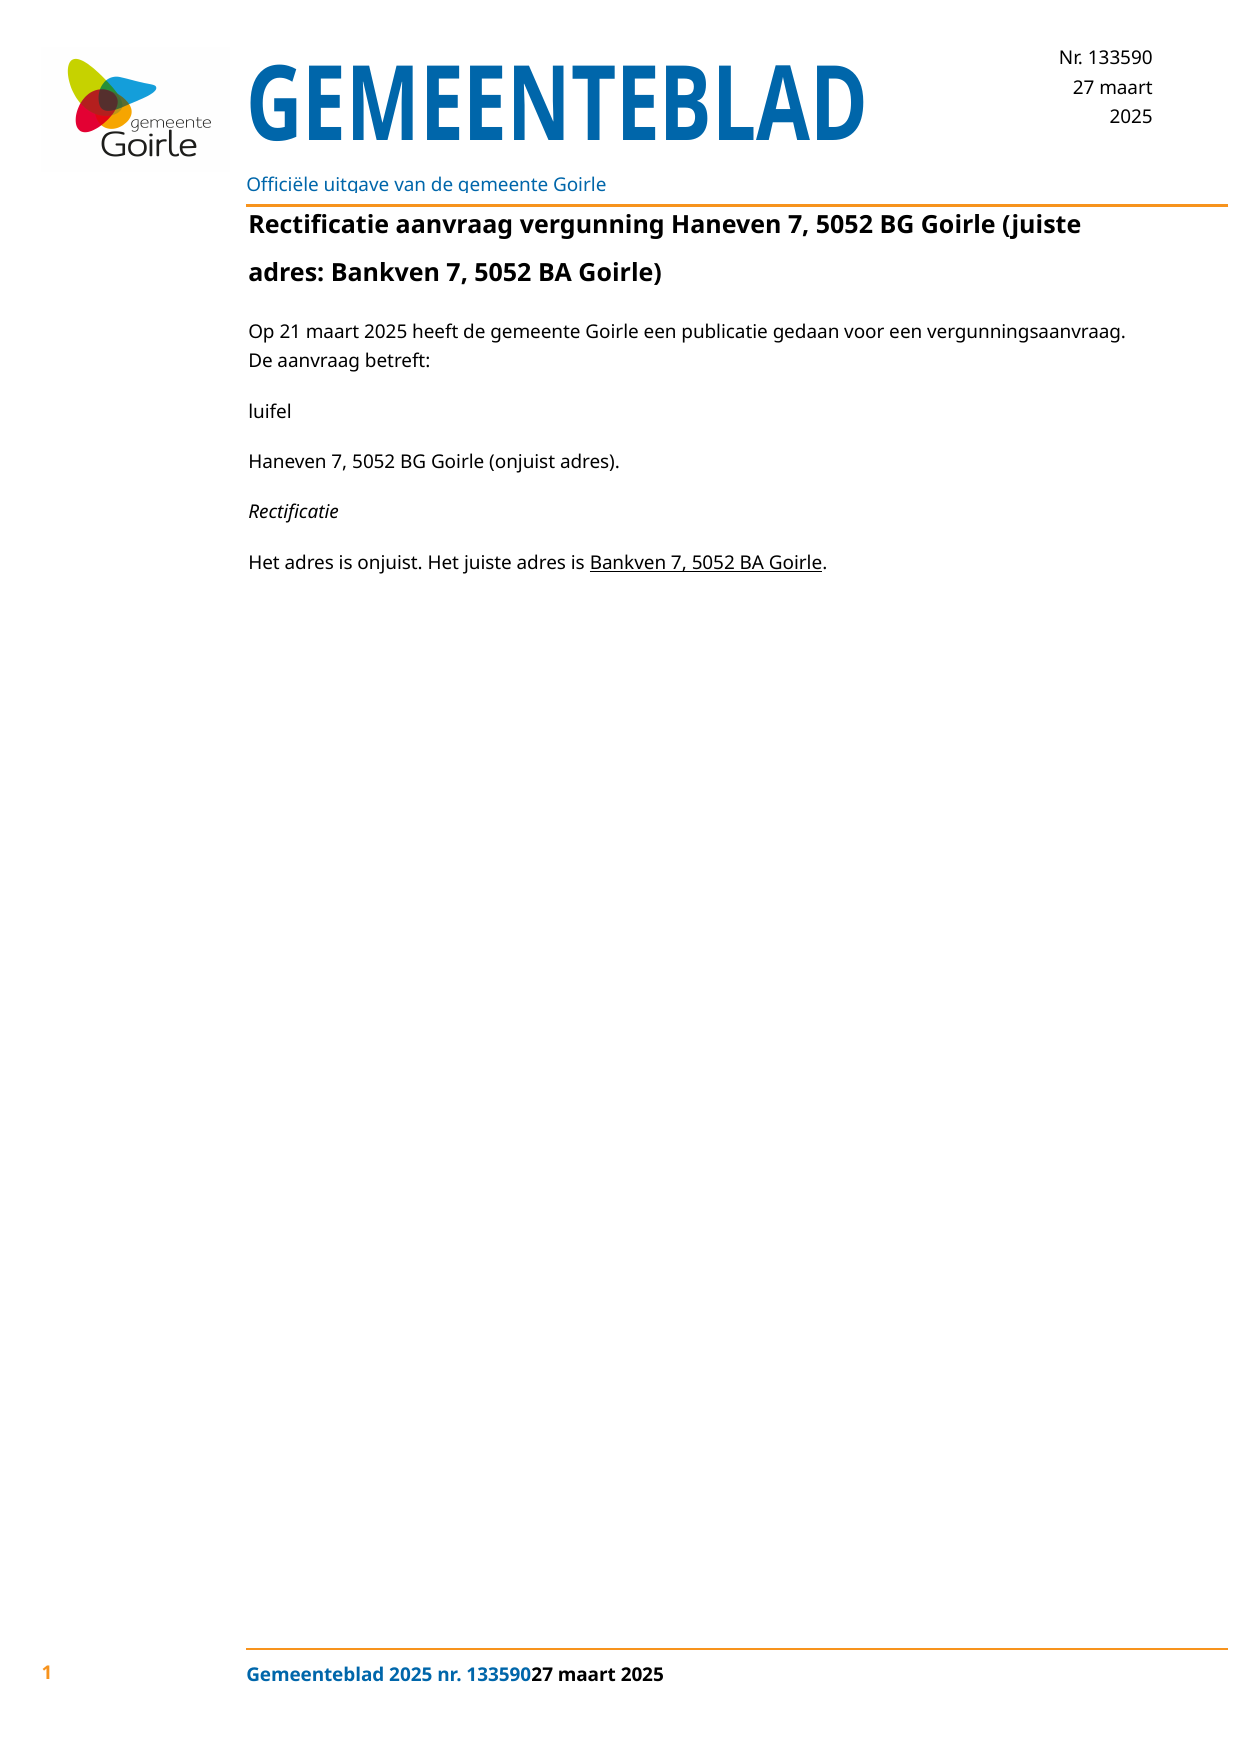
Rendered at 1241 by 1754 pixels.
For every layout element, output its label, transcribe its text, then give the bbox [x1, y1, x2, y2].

text Rectificatie [248, 499, 1152, 524]
text Op 21 maart 2025 heeft de gemeente Goirle een publicatie gedaan voor een vergunningsaanvraag. De aanvraag betreft: [248, 318, 1152, 373]
text luifel [248, 398, 1152, 424]
text Rectificatie aanvraag vergunning Haneven 7, 5052 BG Goirle (juiste adres: Bankven 7, 5052 BA Goirle) [248, 207, 1152, 288]
text Haneven 7, 5052 BG Goirle (onjuist adres). [248, 448, 1152, 474]
text Het adres is onjuist. Het juiste adres is Bankven 7, 5052 BA Goirle. [248, 549, 1152, 575]
picture [41, 47, 231, 172]
